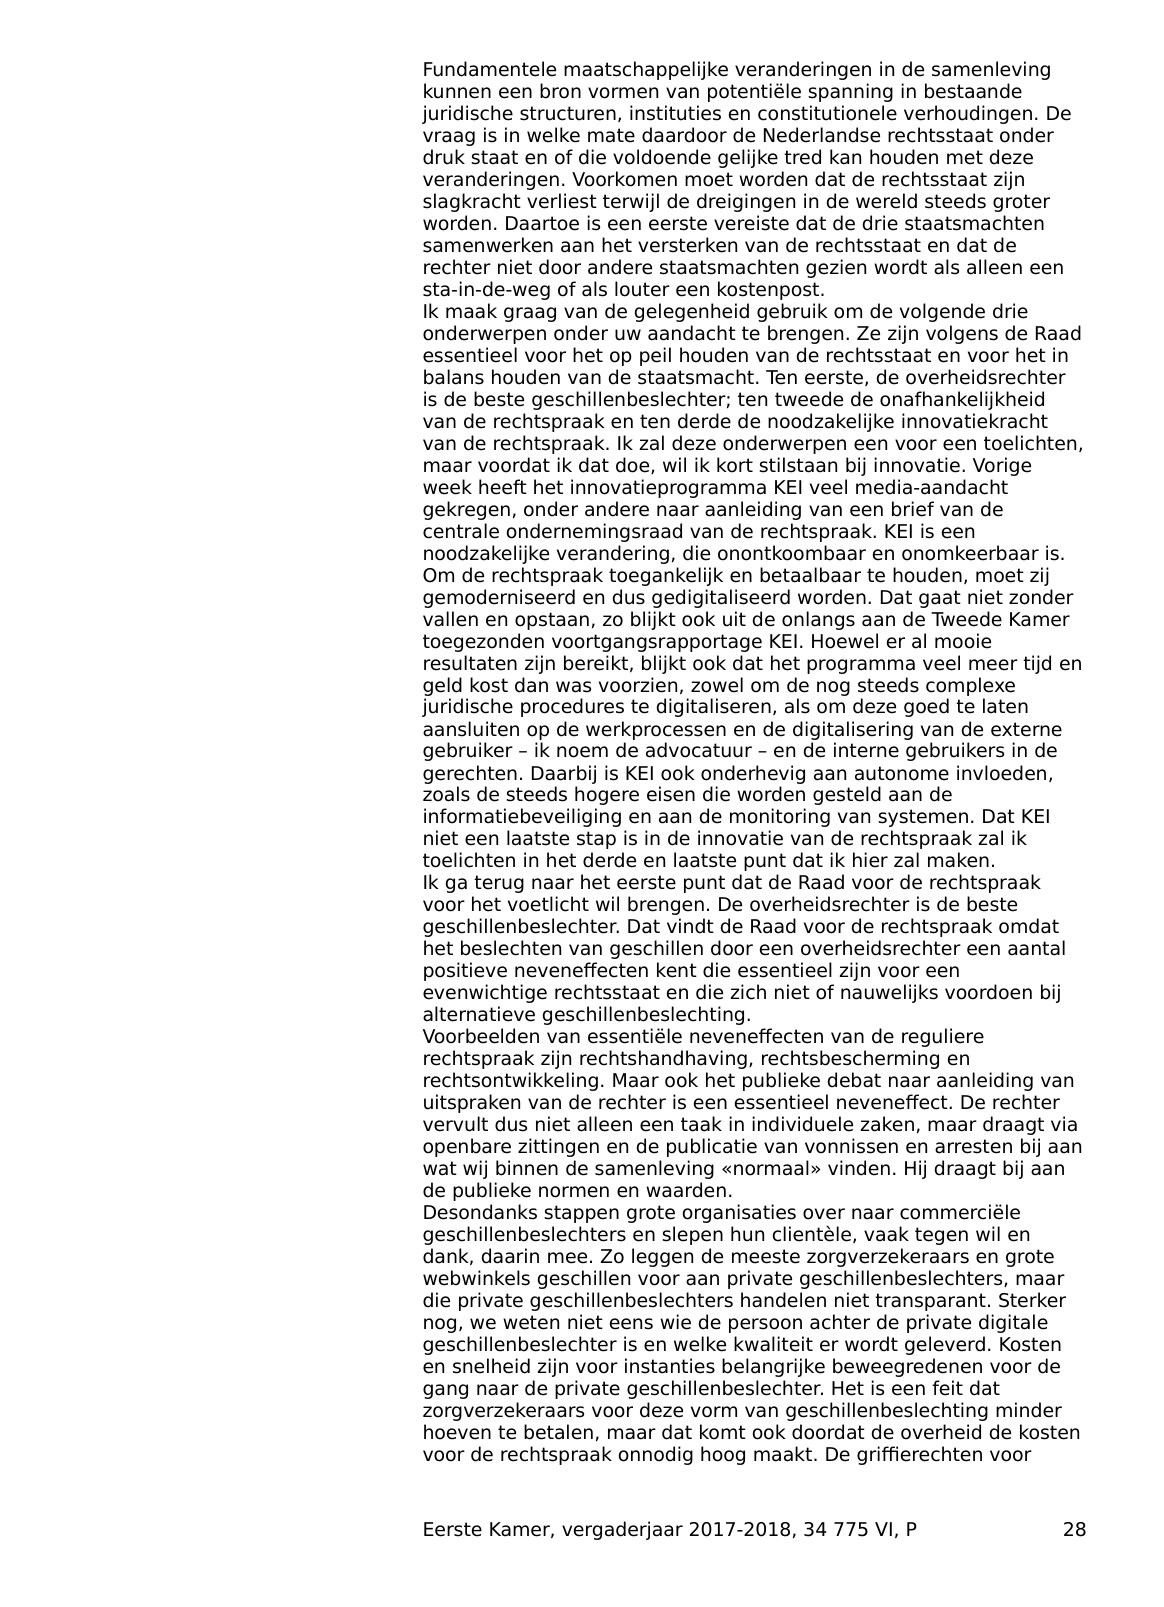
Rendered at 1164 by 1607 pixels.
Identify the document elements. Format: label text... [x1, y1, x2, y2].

text Desondanks stappen grote organisaties over naar commerciële geschillenbeslechters en slepen hun clientèle, vaak tegen wil en dank, daarin mee. Zo leggen de meeste zorgverzekeraars en grote webwinkels geschillen voor aan private geschillenbeslechters, maar die private geschillenbeslechters handelen niet transparant. Sterker nog, we weten niet eens wie de persoon achter de private digitale geschillenbeslechter is en welke kwaliteit er wordt geleverd. Kosten en snelheid zijn voor instanties belangrijke beweegredenen voor de gang naar de private geschillenbeslechter. Het is een feit dat zorgverzekeraars voor deze vorm van geschillenbeslechting minder hoeven te betalen, maar dat komt ook doordat de overheid de kosten voor de rechtspraak onnodig hoog maakt. De griffierechten voor [422, 1202, 1087, 1466]
text Voorbeelden van essentiële neveneffecten van de reguliere rechtspraak zijn rechtshandhaving, rechtsbescherming en rechtsontwikkeling. Maar ook het publieke debat naar aanleiding van uitspraken van de rechter is een essentieel neveneffect. De rechter vervult dus niet alleen een taak in individuele zaken, maar draagt via openbare zittingen en de publicatie van vonnissen en arresten bij aan wat wij binnen de samenleving «normaal» vinden. Hij draagt bij aan de publieke normen en waarden. [422, 1026, 1087, 1202]
text Ik ga terug naar het eerste punt dat de Raad voor de rechtspraak voor het voetlicht wil brengen. De overheidsrechter is de beste geschillenbeslechter. Dat vindt de Raad voor de rechtspraak omdat het beslechten van geschillen door een overheidsrechter een aantal positieve neveneffecten kent die essentieel zijn voor een evenwichtige rechtsstaat en die zich niet of nauwelijks voordoen bij alternatieve geschillenbeslechting. [422, 872, 1087, 1026]
text Ik maak graag van de gelegenheid gebruik om de volgende drie onderwerpen onder uw aandacht te brengen. Ze zijn volgens de Raad essentieel voor het op peil houden van de rechtsstaat en voor het in balans houden van de staatsmacht. Ten eerste, de overheidsrechter is de beste geschillenbeslechter; ten tweede de onafhankelijkheid van de rechtspraak en ten derde de noodzakelijke innovatiekracht van de rechtspraak. Ik zal deze onderwerpen een voor een toelichten, maar voordat ik dat doe, wil ik kort stilstaan bij innovatie. Vorige week heeft het innovatieprogramma KEI veel media-aandacht gekregen, onder andere naar aanleiding van een brief van de centrale ondernemingsraad van de rechtspraak. KEI is een noodzakelijke verandering, die onontkoombaar en onomkeerbaar is. Om de rechtspraak toegankelijk en betaalbaar te houden, moet zij gemoderniseerd en dus gedigitaliseerd worden. Dat gaat niet zonder vallen en opstaan, zo blijkt ook uit de onlangs aan de Tweede Kamer toegezonden voortgangsrapportage KEI. Hoewel er al mooie resultaten zijn bereikt, blijkt ook dat het programma veel meer tijd en geld kost dan was voorzien, zowel om de nog steeds complexe juridische procedures te digitaliseren, als om deze goed te laten aansluiten op de werkprocessen en de digitalisering van de externe gebruiker – ik noem de advocatuur – en de interne gebruikers in de gerechten. Daarbij is KEI ook onderhevig aan autonome invloeden, zoals de steeds hogere eisen die worden gesteld aan de informatiebeveiliging en aan de monitoring van systemen. Dat KEI niet een laatste stap is in de innovatie van de rechtspraak zal ik toelichten in het derde en laatste punt dat ik hier zal maken. [422, 301, 1087, 872]
text Fundamentele maatschappelijke veranderingen in de samenleving kunnen een bron vormen van potentiële spanning in bestaande juridische structuren, instituties en constitutionele verhoudingen. De vraag is in welke mate daardoor de Nederlandse rechtsstaat onder druk staat en of die voldoende gelijke tred kan houden met deze veranderingen. Voorkomen moet worden dat de rechtsstaat zijn slagkracht verliest terwijl de dreigingen in de wereld steeds groter worden. Daartoe is een eerste vereiste dat de drie staatsmachten samenwerken aan het versterken van de rechtsstaat en dat de rechter niet door andere staatsmachten gezien wordt als alleen een sta-in-de-weg of als louter een kostenpost. [422, 59, 1087, 301]
